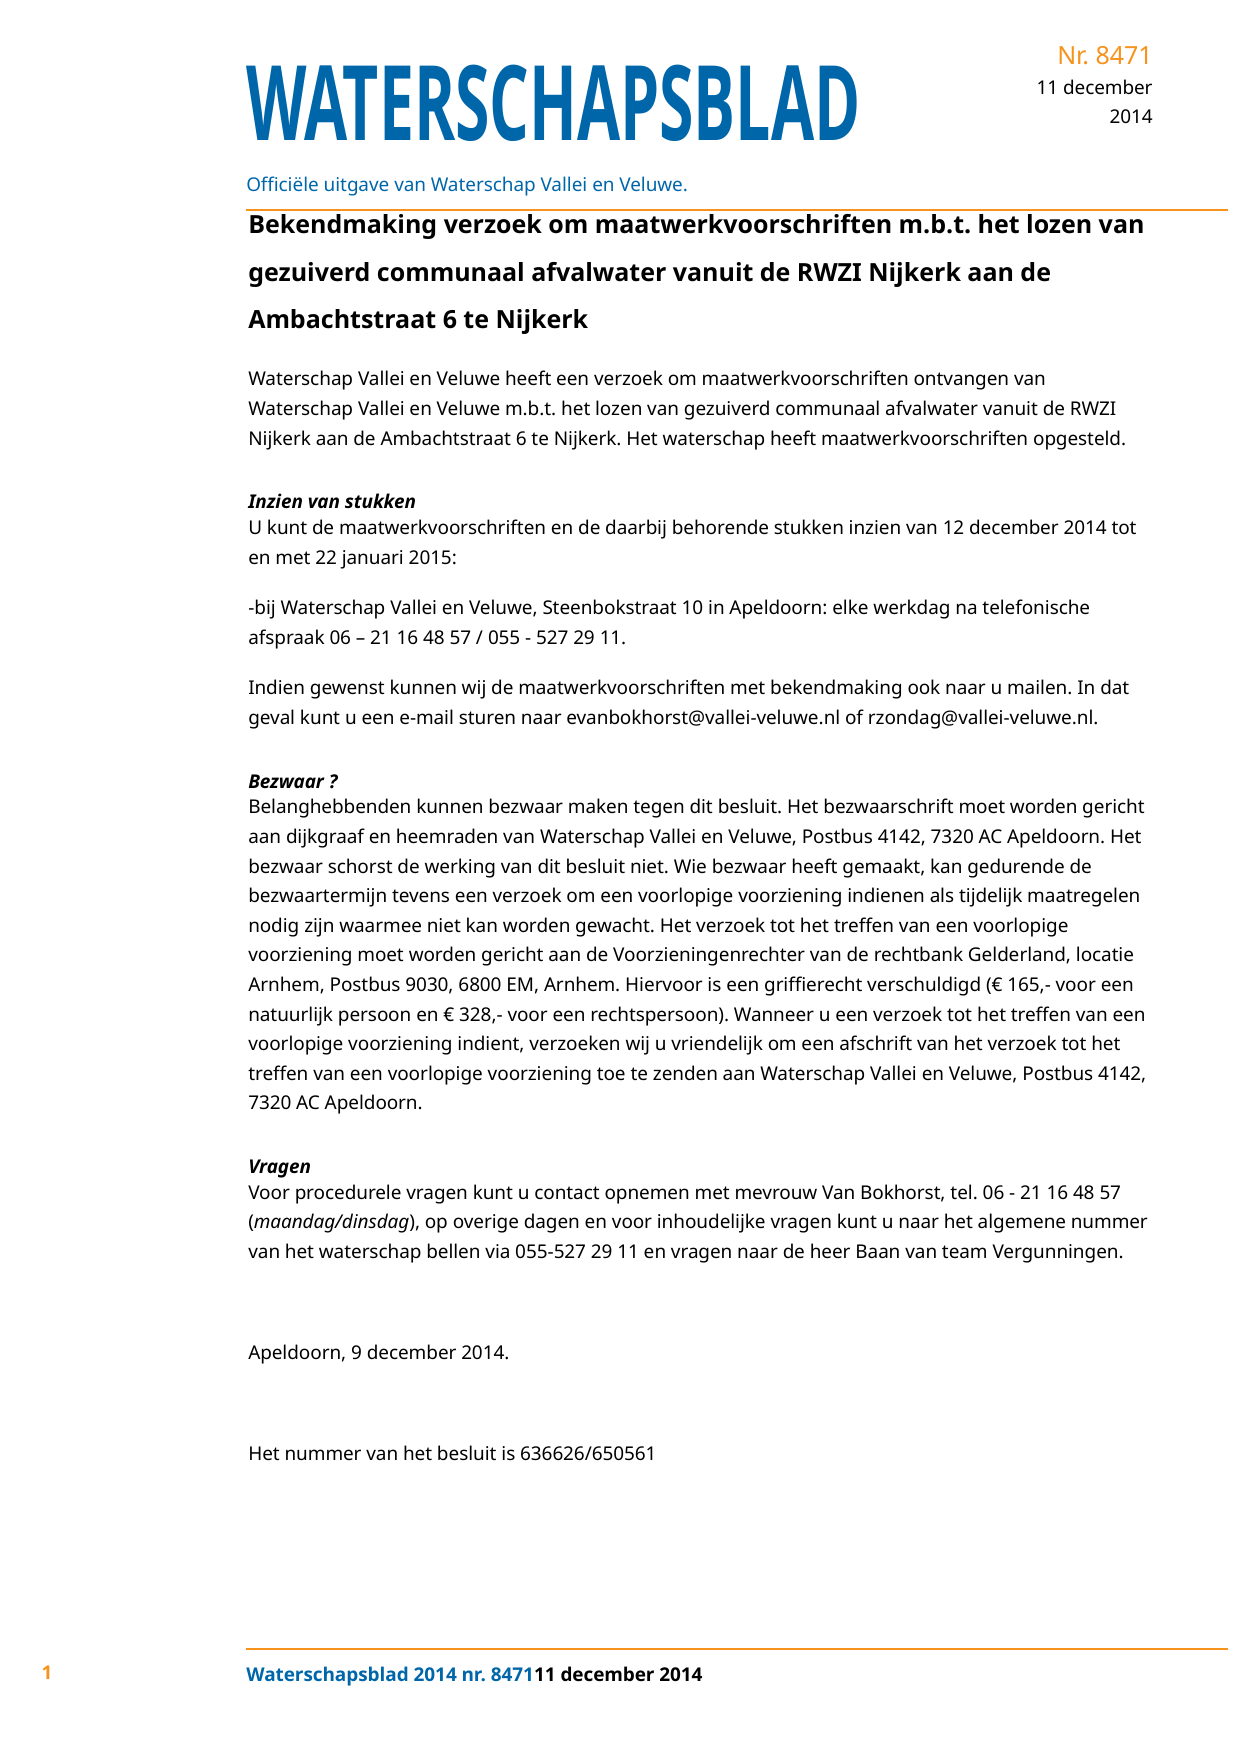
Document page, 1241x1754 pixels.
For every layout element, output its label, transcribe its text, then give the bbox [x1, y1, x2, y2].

text Vragen [248, 1153, 1152, 1179]
text Voor procedurele vragen kunt u contact opnemen met mevrouw Van Bokhorst, tel. 06 - 21 16 48 57 (maandag/dinsdag), op overige dagen en voor inhoudelijke vragen kunt u naar het algemene nummer van het waterschap bellen via 055-527 29 11 en vragen naar de heer Baan van team Vergunningen. [248, 1179, 1152, 1264]
picture [41, 47, 231, 172]
text Waterschap Vallei en Veluwe heeft een verzoek om maatwerkvoorschriften ontvangen van Waterschap Vallei en Veluwe m.b.t. het lozen van gezuiverd communaal afvalwater vanuit de RWZI Nijkerk aan de Ambachtstraat 6 te Nijkerk. Het waterschap heeft maatwerkvoorschriften opgesteld. [248, 366, 1152, 450]
text Apeldoorn, 9 december 2014. [248, 1339, 1152, 1365]
text -bij Waterschap Vallei en Veluwe, Steenbokstraat 10 in Apeldoorn: elke werkdag na telefonische afspraak 06 – 21 16 48 57 / 055 - 527 29 11. [248, 594, 1152, 650]
text Belanghebbenden kunnen bezwaar maken tegen dit besluit. Het bezwaarschrift moet worden gericht aan dijkgraaf en heemraden van Waterschap Vallei en Veluwe, Postbus 4142, 7320 AC Apeldoorn. Het bezwaar schorst de werking van dit besluit niet. Wie bezwaar heeft gemaakt, kan gedurende de bezwaartermijn tevens een verzoek om een voorlopige voorziening indienen als tijdelijk maatregelen nodig zijn waarmee niet kan worden gewacht. Het verzoek tot het treffen van een voorlopige voorziening moet worden gericht aan de Voorzieningenrechter van de rechtbank Gelderland, locatie Arnhem, Postbus 9030, 6800 EM, Arnhem. Hiervoor is een griffierecht verschuldigd (€ 165,- voor een natuurlijk persoon en € 328,- voor een rechtspersoon). Wanneer u een verzoek tot het treffen van een voorlopige voorziening indient, verzoeken wij u vriendelijk om een afschrift van het verzoek tot het treffen van een voorlopige voorziening toe te zenden aan Waterschap Vallei en Veluwe, Postbus 4142, 7320 AC Apeldoorn. [248, 794, 1152, 1115]
text U kunt de maatwerkvoorschriften en de daarbij behorende stukken inzien van 12 december 2014 tot en met 22 januari 2015: [248, 514, 1152, 570]
text Indien gewenst kunnen wij de maatwerkvoorschriften met bekendmaking ook naar u mailen. In dat geval kunt u een e-mail sturen naar evanbokhorst@vallei-veluwe.nl of rzondag@vallei-veluwe.nl. [248, 674, 1152, 730]
text Het nummer van het besluit is 636626/650561 [248, 1440, 1152, 1466]
text Inzien van stukken [248, 489, 1152, 514]
text Bezwaar ? [248, 768, 1152, 794]
text Bekendmaking verzoek om maatwerkvoorschriften m.b.t. het lozen van gezuiverd communaal afvalwater vanuit de RWZI Nijkerk aan de Ambachtstraat 6 te Nijkerk [248, 211, 1152, 336]
